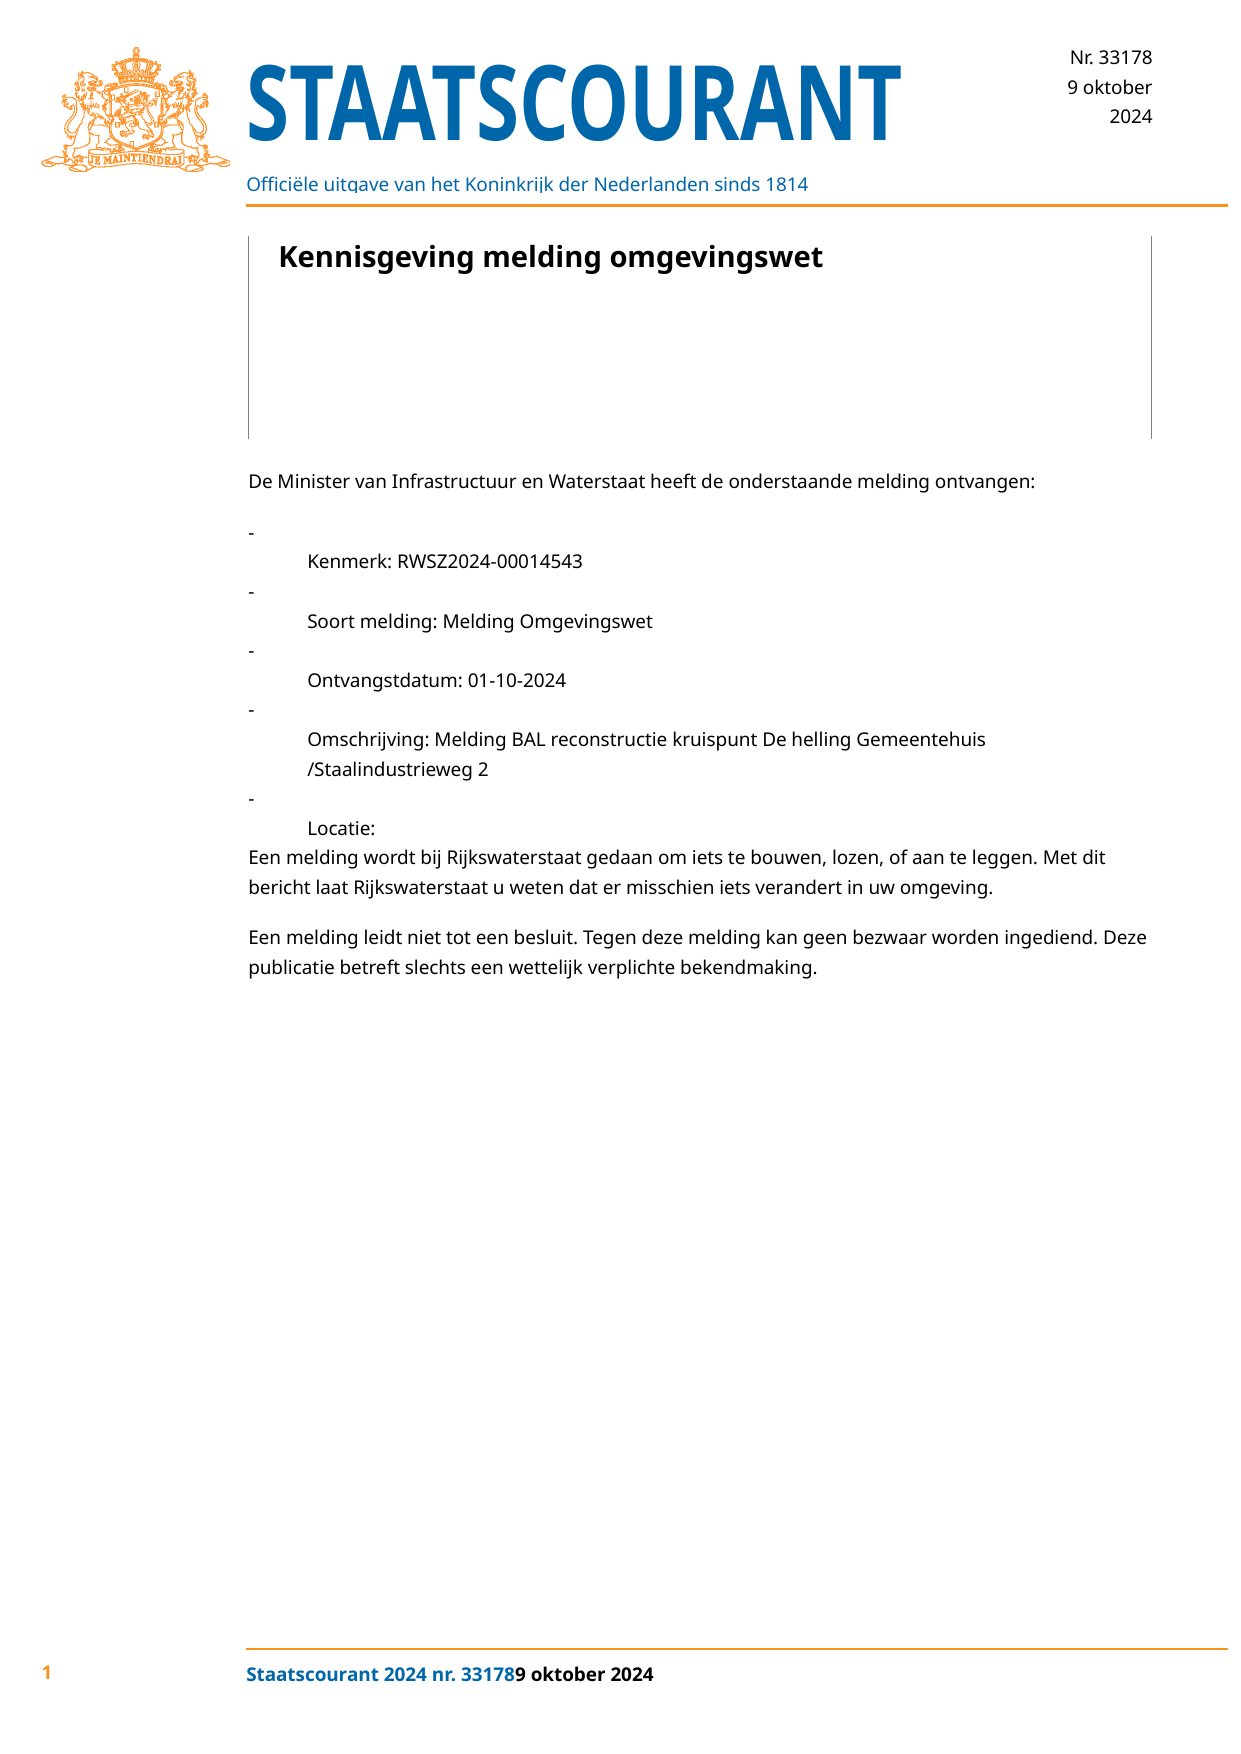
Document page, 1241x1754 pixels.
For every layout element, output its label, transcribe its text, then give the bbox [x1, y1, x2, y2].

text Een melding leidt niet tot een besluit. Tegen deze melding kan geen bezwaar worden ingediend. Deze publicatie betreft slechts een wettelijk verplichte bekendmaking. [248, 924, 1152, 980]
table_header Kennisgeving melding omgevingswet [249, 236, 850, 439]
list Kenmerk: RWSZ2024-00014543 [248, 549, 1152, 574]
picture [41, 47, 231, 172]
text De Minister van Infrastructuur en Waterstaat heeft de onderstaande melding ontvangen: [248, 469, 1152, 494]
picture [912, 236, 1090, 414]
table_header [850, 236, 912, 413]
text Een melding wordt bij Rijkswaterstaat gedaan om iets te bouwen, lozen, of aan te leggen. Met dit bericht laat Rijkswaterstaat u weten dat er misschien iets verandert in uw omgeving. [248, 844, 1152, 900]
list Ontvangstdatum: 01-10-2024 [248, 667, 1152, 693]
list Locatie: [248, 815, 1152, 841]
table_header [1090, 236, 1151, 413]
list Soort melding: Melding Omgevingswet [248, 608, 1152, 633]
list Omschrijving: Melding BAL reconstructie kruispunt De helling Gemeentehuis /Staalindustrieweg 2 [248, 726, 1152, 781]
table_header [850, 414, 1151, 439]
